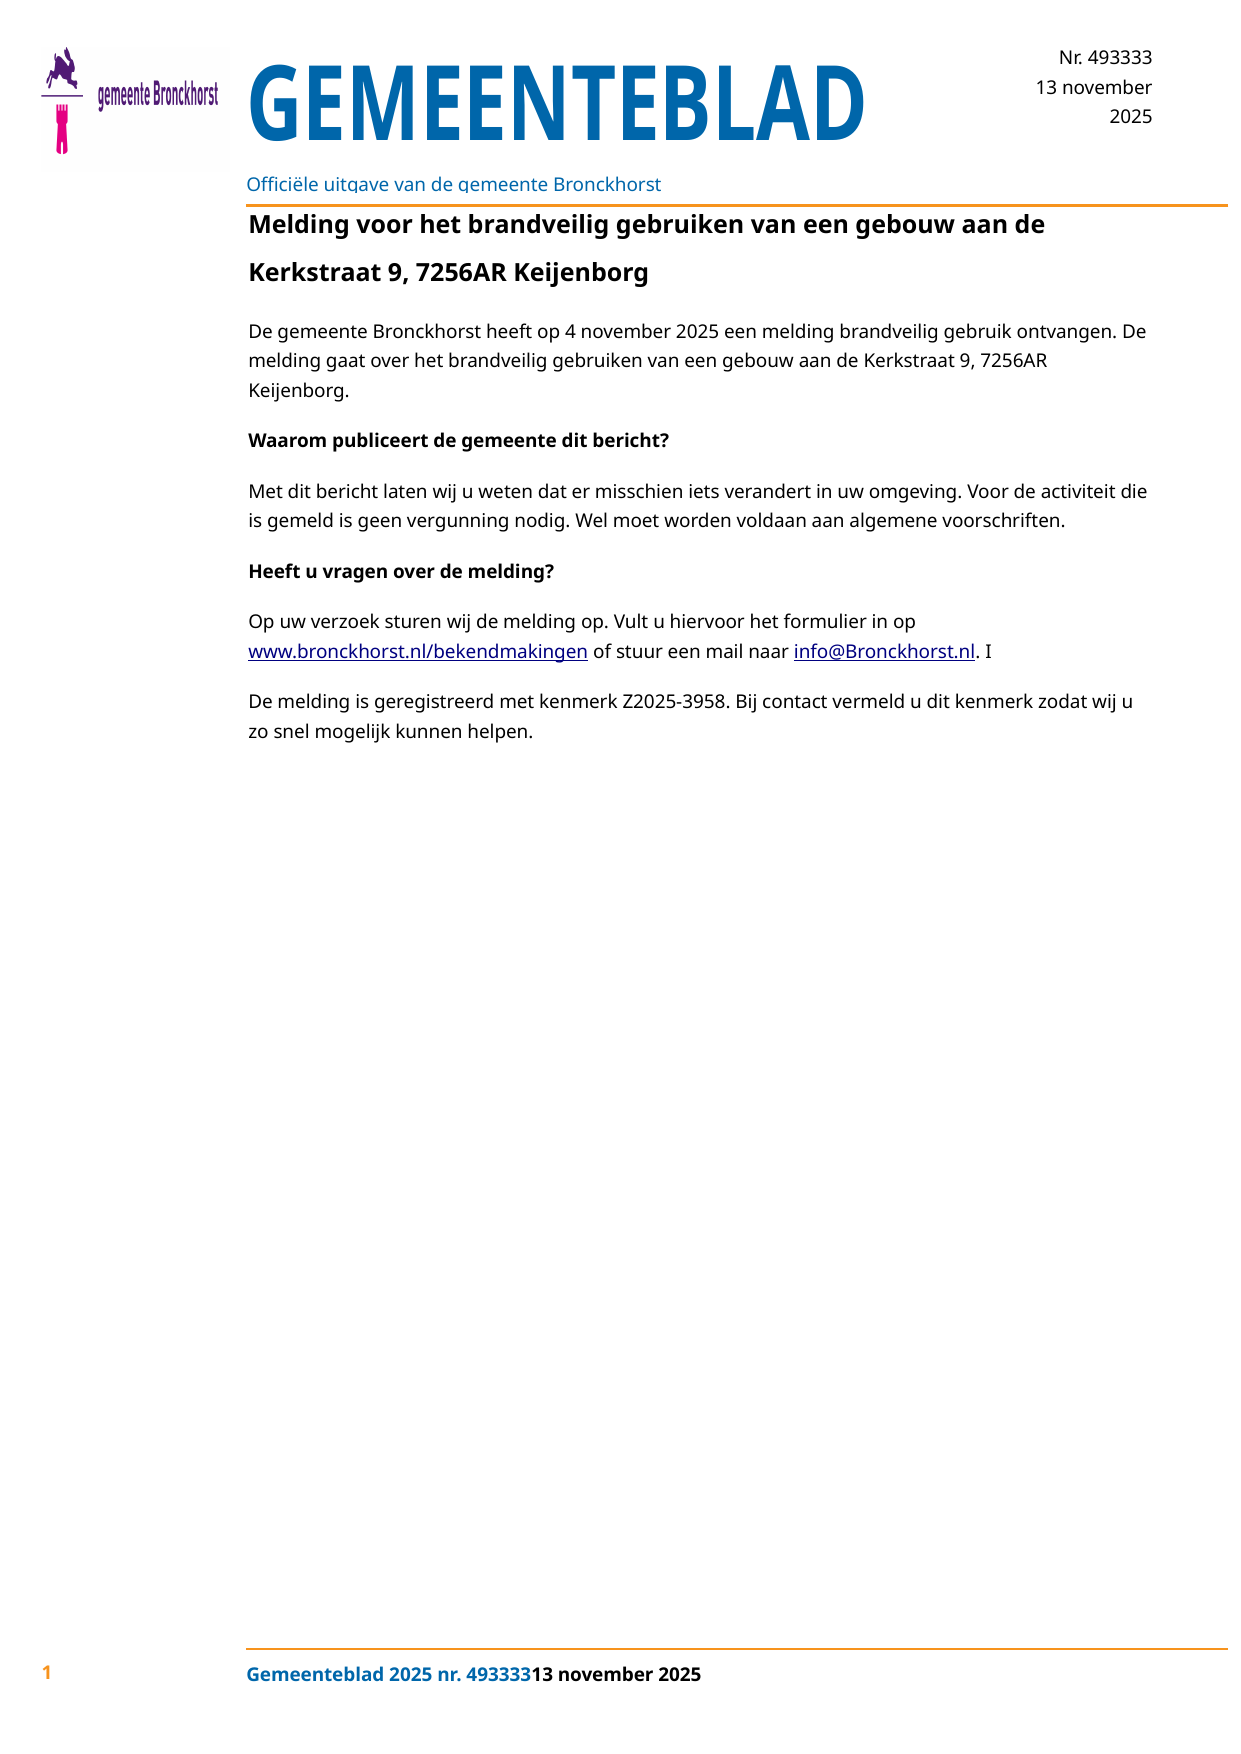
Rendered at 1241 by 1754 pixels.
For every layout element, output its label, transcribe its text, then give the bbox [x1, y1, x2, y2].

picture [41, 47, 231, 172]
text Heeft u vragen over de melding? [248, 558, 1152, 584]
text Op uw verzoek sturen wij de melding op. Vult u hiervoor het formulier in op www.bronckhorst.nl/bekendmakingen of stuur een mail naar info@Bronckhorst.nl. I [248, 608, 1152, 664]
text De melding is geregistreerd met kenmerk Z2025-3958. Bij contact vermeld u dit kenmerk zodat wij u zo snel mogelijk kunnen helpen. [248, 688, 1152, 744]
text Met dit bericht laten wij u weten dat er misschien iets verandert in uw omgeving. Voor de activiteit die is gemeld is geen vergunning nodig. Wel moet worden voldaan aan algemene voorschriften. [248, 478, 1152, 533]
text De gemeente Bronckhorst heeft op 4 november 2025 een melding brandveilig gebruik ontvangen. De melding gaat over het brandveilig gebruiken van een gebouw aan de Kerkstraat 9, 7256AR Keijenborg. [248, 318, 1152, 403]
text Melding voor het brandveilig gebruiken van een gebouw aan de Kerkstraat 9, 7256AR Keijenborg [248, 207, 1152, 288]
text Waarom publiceert de gemeente dit bericht? [248, 427, 1152, 453]
